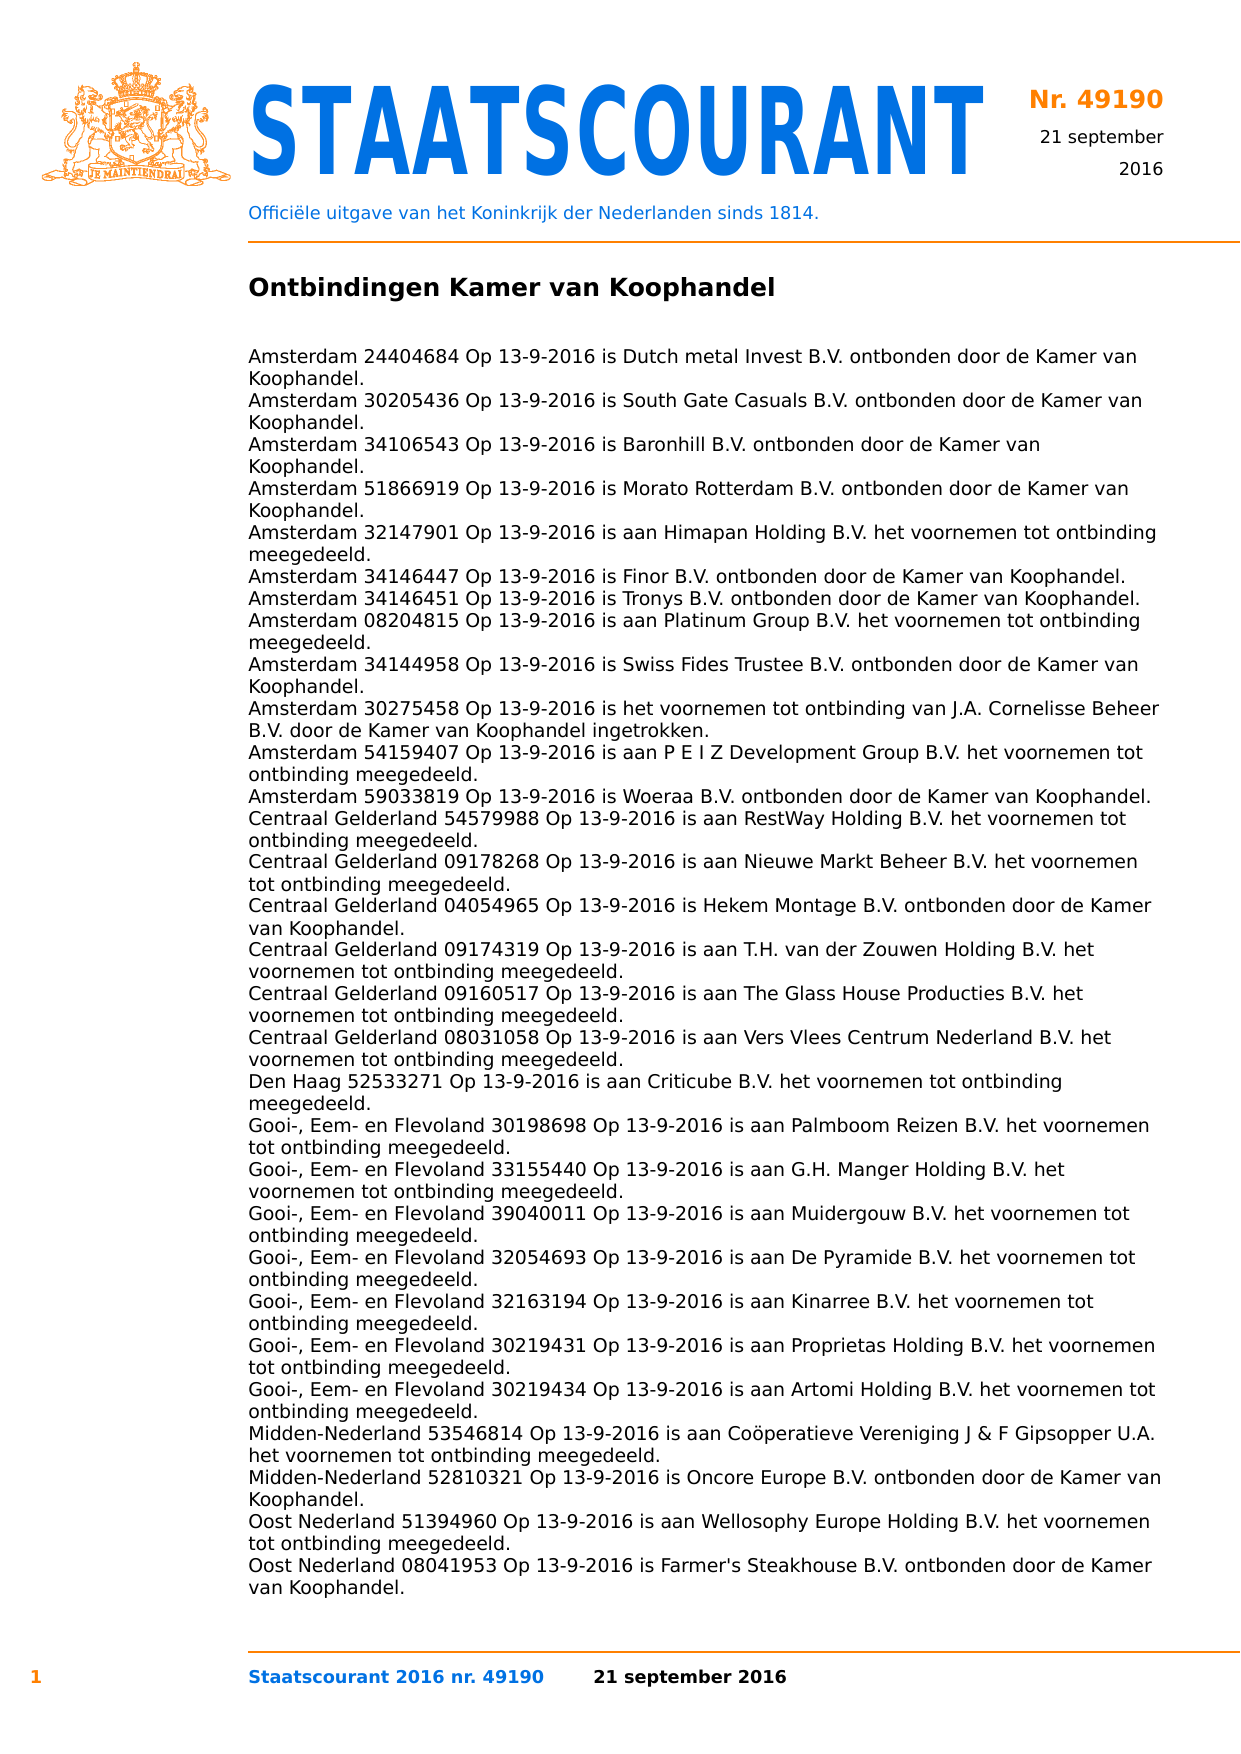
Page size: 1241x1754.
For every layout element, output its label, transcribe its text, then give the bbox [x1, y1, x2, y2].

text Amsterdam 08204815 Op 13-9-2016 is aan Platinum Group B.V. het voornemen tot ontbinding meegedeeld. [248, 610, 1163, 654]
text Amsterdam 32147901 Op 13-9-2016 is aan Himapan Holding B.V. het voornemen tot ontbinding meegedeeld. [248, 522, 1163, 566]
table_cell 2016 [998, 153, 1240, 203]
text Gooi-, Eem- en Flevoland 30198698 Op 13-9-2016 is aan Palmboom Reizen B.V. het voornemen tot ontbinding meegedeeld. [248, 1115, 1163, 1159]
text Centraal Gelderland 08031058 Op 13-9-2016 is aan Vers Vlees Centrum Nederland B.V. het voornemen tot ontbinding meegedeeld. [248, 1027, 1163, 1071]
text Amsterdam 24404684 Op 13-9-2016 is Dutch metal Invest B.V. ontbonden door de Kamer van Koophandel. [248, 346, 1163, 390]
table_header [25, 62, 248, 241]
text Gooi-, Eem- en Flevoland 39040011 Op 13-9-2016 is aan Muidergouw B.V. het voornemen tot ontbinding meegedeeld. [248, 1203, 1163, 1247]
text Gooi-, Eem- en Flevoland 33155440 Op 13-9-2016 is aan G.H. Manger Holding B.V. het voornemen tot ontbinding meegedeeld. [248, 1159, 1163, 1203]
text Amsterdam 54159407 Op 13-9-2016 is aan P E I Z Development Group B.V. het voornemen tot ontbinding meegedeeld. [248, 742, 1163, 786]
text Midden-Nederland 53546814 Op 13-9-2016 is aan Coöperatieve Vereniging J & F Gipsopper U.A. het voornemen tot ontbinding meegedeeld. [248, 1423, 1163, 1467]
text Centraal Gelderland 09174319 Op 13-9-2016 is aan T.H. van der Zouwen Holding B.V. het voornemen tot ontbinding meegedeeld. [248, 939, 1163, 983]
text Centraal Gelderland 54579988 Op 13-9-2016 is aan RestWay Holding B.V. het voornemen tot ontbinding meegedeeld. [248, 807, 1163, 851]
picture [41, 62, 231, 186]
table_cell Officiële uitgave van het Koninkrijk der Nederlanden sinds 1814. [248, 203, 1240, 241]
text Gooi-, Eem- en Flevoland 32163194 Op 13-9-2016 is aan Kinarree B.V. het voornemen tot ontbinding meegedeeld. [248, 1291, 1163, 1335]
text Amsterdam 30205436 Op 13-9-2016 is South Gate Casuals B.V. ontbonden door de Kamer van Koophandel. [248, 390, 1163, 434]
table_header Nr. 49190 [998, 62, 1240, 121]
table_header STAATSCOURANT [248, 62, 998, 203]
text Centraal Gelderland 09160517 Op 13-9-2016 is aan The Glass House Producties B.V. het voornemen tot ontbinding meegedeeld. [248, 983, 1163, 1027]
subtitle Ontbindingen Kamer van Koophandel [248, 273, 1163, 302]
table_cell 21 september [998, 121, 1240, 153]
text Midden-Nederland 52810321 Op 13-9-2016 is Oncore Europe B.V. ontbonden door de Kamer van Koophandel. [248, 1467, 1163, 1511]
text Amsterdam 34106543 Op 13-9-2016 is Baronhill B.V. ontbonden door de Kamer van Koophandel. [248, 434, 1163, 478]
text Gooi-, Eem- en Flevoland 30219431 Op 13-9-2016 is aan Proprietas Holding B.V. het voornemen tot ontbinding meegedeeld. [248, 1335, 1163, 1379]
text Amsterdam 59033819 Op 13-9-2016 is Woeraa B.V. ontbonden door de Kamer van Koophandel. [248, 786, 1163, 807]
text Amsterdam 34146447 Op 13-9-2016 is Finor B.V. ontbonden door de Kamer van Koophandel. [248, 566, 1163, 588]
text Amsterdam 30275458 Op 13-9-2016 is het voornemen tot ontbinding van J.A. Cornelisse Beheer B.V. door de Kamer van Koophandel ingetrokken. [248, 698, 1163, 742]
text Oost Nederland 51394960 Op 13-9-2016 is aan Wellosophy Europe Holding B.V. het voornemen tot ontbinding meegedeeld. [248, 1511, 1163, 1555]
text Centraal Gelderland 09178268 Op 13-9-2016 is aan Nieuwe Markt Beheer B.V. het voornemen tot ontbinding meegedeeld. [248, 851, 1163, 895]
text Gooi-, Eem- en Flevoland 30219434 Op 13-9-2016 is aan Artomi Holding B.V. het voornemen tot ontbinding meegedeeld. [248, 1379, 1163, 1423]
text Amsterdam 34146451 Op 13-9-2016 is Tronys B.V. ontbonden door de Kamer van Koophandel. [248, 588, 1163, 610]
text Amsterdam 51866919 Op 13-9-2016 is Morato Rotterdam B.V. ontbonden door de Kamer van Koophandel. [248, 478, 1163, 522]
text Den Haag 52533271 Op 13-9-2016 is aan Criticube B.V. het voornemen tot ontbinding meegedeeld. [248, 1071, 1163, 1115]
text Amsterdam 34144958 Op 13-9-2016 is Swiss Fides Trustee B.V. ontbonden door de Kamer van Koophandel. [248, 654, 1163, 698]
text Gooi-, Eem- en Flevoland 32054693 Op 13-9-2016 is aan De Pyramide B.V. het voornemen tot ontbinding meegedeeld. [248, 1247, 1163, 1291]
text Oost Nederland 08041953 Op 13-9-2016 is Farmer's Steakhouse B.V. ontbonden door de Kamer van Koophandel. [248, 1555, 1163, 1599]
text Centraal Gelderland 04054965 Op 13-9-2016 is Hekem Montage B.V. ontbonden door de Kamer van Koophandel. [248, 895, 1163, 939]
